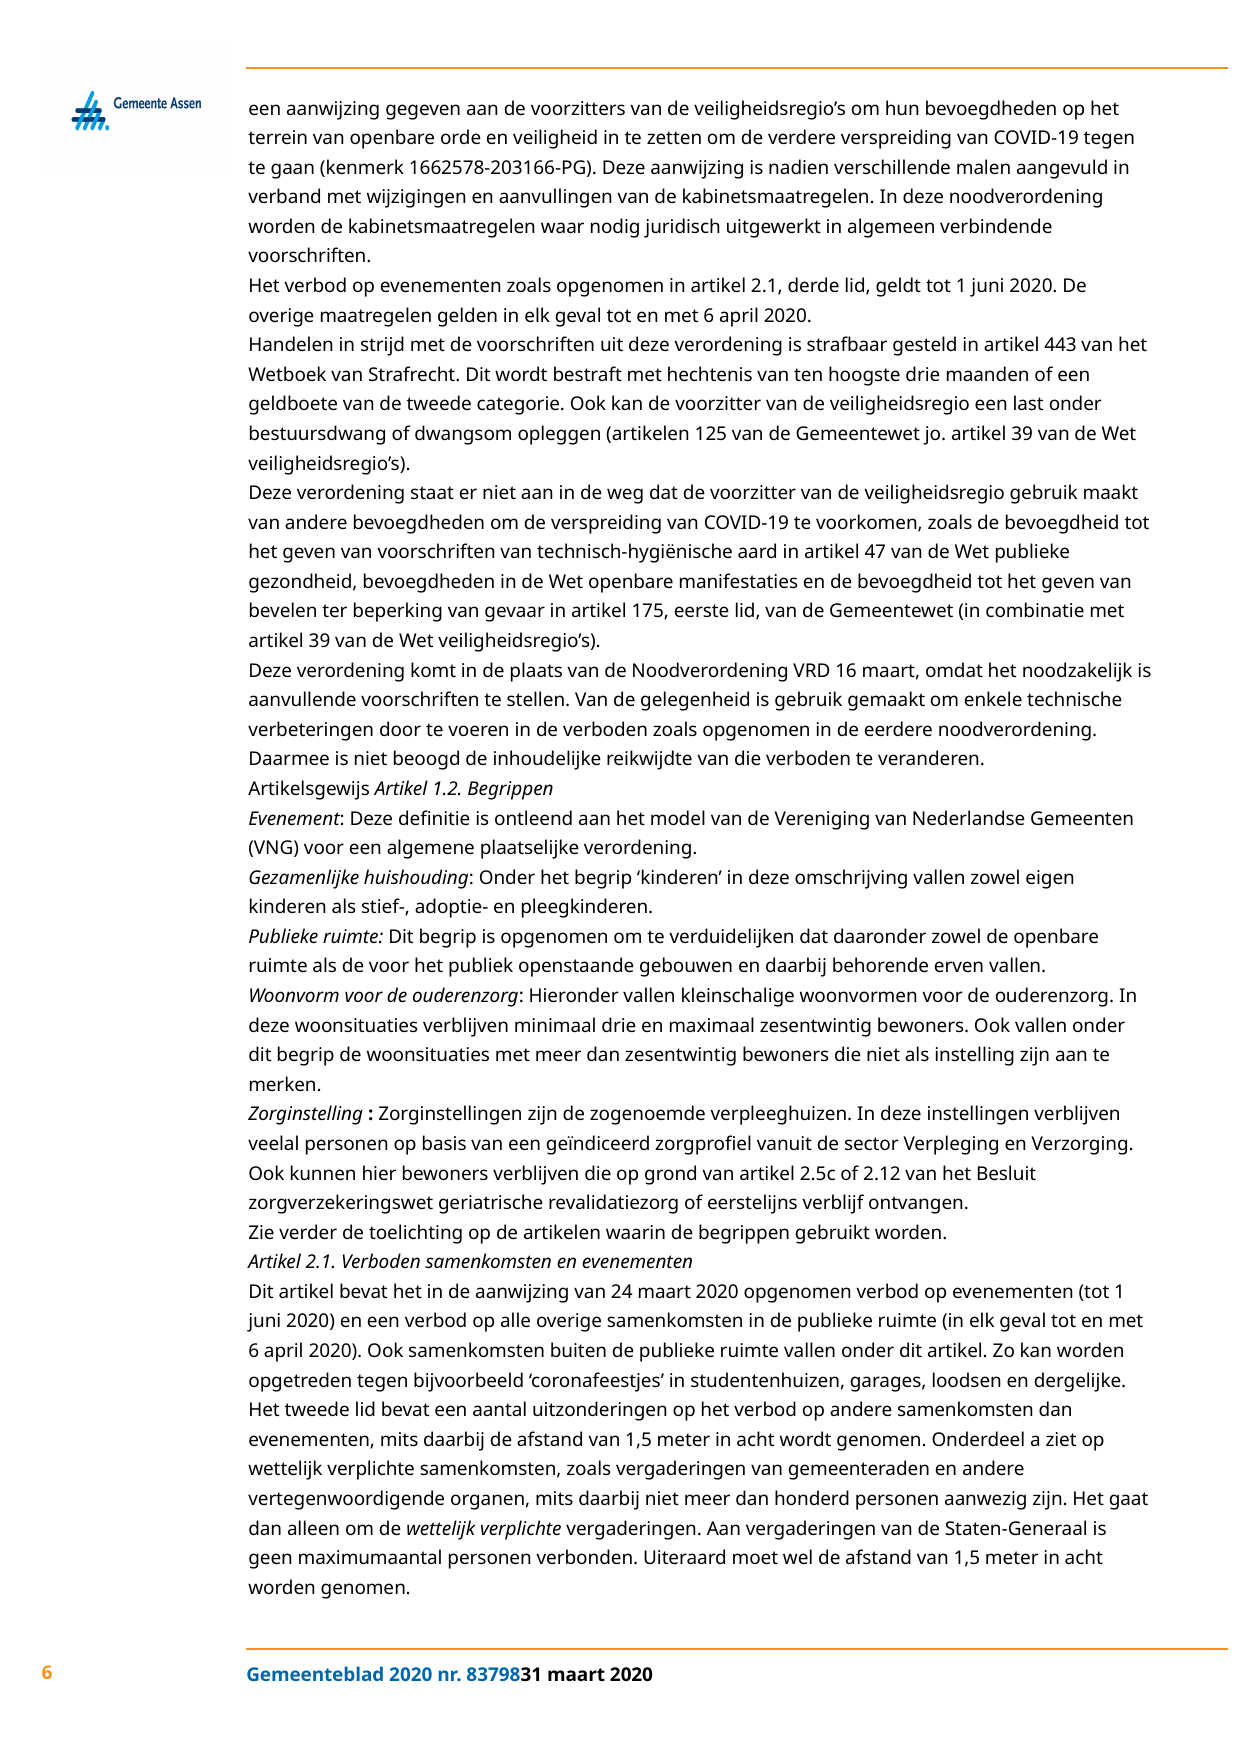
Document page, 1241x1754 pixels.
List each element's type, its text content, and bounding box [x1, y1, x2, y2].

text Handelen in strijd met de voorschriften uit deze verordening is strafbaar gesteld in artikel 443 van het Wetboek van Strafrecht. Dit wordt bestraft met hechtenis van ten hoogste drie maanden of een geldboete van de tweede categorie. Ook kan de voorzitter van de veiligheidsregio een last onder bestuursdwang of dwangsom opleggen (artikelen 125 van de Gemeentewet jo. artikel 39 van de Wet veiligheidsregio’s). [248, 331, 1152, 476]
text Gezamenlijke huishouding: Onder het begrip ‘kinderen’ in deze omschrijving vallen zowel eigen kinderen als stief-, adoptie- en pleegkinderen. [248, 864, 1152, 919]
picture [41, 47, 231, 172]
text Zorginstelling : Zorginstellingen zijn de zogenoemde verpleeghuizen. In deze instellingen verblijven veelal personen op basis van een geïndiceerd zorgprofiel vanuit de sector Verpleging en Verzorging. Ook kunnen hier bewoners verblijven die op grond van artikel 2.5c of 2.12 van het Besluit zorgverzekeringswet geriatrische revalidatiezorg of eerstelijns verblijf ontvangen. [248, 1101, 1152, 1215]
text Zie verder de toelichting op de artikelen waarin de begrippen gebruikt worden. [248, 1219, 1152, 1245]
text Artikel 2.1. Verboden samenkomsten en evenementen [248, 1248, 1152, 1274]
text Deze verordening staat er niet aan in de weg dat de voorzitter van de veiligheidsregio gebruik maakt van andere bevoegdheden om de verspreiding van COVID-19 te voorkomen, zoals de bevoegdheid tot het geven van voorschriften van technisch-hygiënische aard in artikel 47 van de Wet publieke gezondheid, bevoegdheden in de Wet openbare manifestaties en de bevoegdheid tot het geven van bevelen ter beperking van gevaar in artikel 175, eerste lid, van de Gemeentewet (in combinatie met artikel 39 van de Wet veiligheidsregio’s). [248, 479, 1152, 653]
text Deze verordening komt in de plaats van de Noodverordening VRD 16 maart, omdat het noodzakelijk is aanvullende voorschriften te stellen. Van de gelegenheid is gebruik gemaakt om enkele technische verbeteringen door te voeren in de verboden zoals opgenomen in de eerdere noodverordening. Daarmee is niet beoogd de inhoudelijke reikwijdte van die verboden te veranderen. [248, 657, 1152, 771]
text Woonvorm voor de ouderenzorg: Hieronder vallen kleinschalige woonvormen voor de ouderenzorg. In deze woonsituaties verblijven minimaal drie en maximaal zesentwintig bewoners. Ook vallen onder dit begrip de woonsituaties met meer dan zesentwintig bewoners die niet als instelling zijn aan te merken. [248, 982, 1152, 1097]
text Evenement: Deze definitie is ontleend aan het model van de Vereniging van Nederlandse Gemeenten (VNG) voor een algemene plaatselijke verordening. [248, 805, 1152, 860]
text Dit artikel bevat het in de aanwijzing van 24 maart 2020 opgenomen verbod op evenementen (tot 1 juni 2020) en een verbod op alle overige samenkomsten in de publieke ruimte (in elk geval tot en met 6 april 2020). Ook samenkomsten buiten de publieke ruimte vallen onder dit artikel. Zo kan worden opgetreden tegen bijvoorbeeld ‘coronafeestjes’ in studentenhuizen, garages, loodsen en dergelijke. [248, 1278, 1152, 1393]
text een aanwijzing gegeven aan de voorzitters van de veiligheidsregio’s om hun bevoegdheden op het terrein van openbare orde en veiligheid in te zetten om de verdere verspreiding van COVID-19 tegen te gaan (kenmerk 1662578-203166-PG). Deze aanwijzing is nadien verschillende malen aangevuld in verband met wijzigingen en aanvullingen van de kabinetsmaatregelen. In deze noodverordening worden de kabinetsmaatregelen waar nodig juridisch uitgewerkt in algemeen verbindende voorschriften. [248, 95, 1152, 268]
text Het verbod op evenementen zoals opgenomen in artikel 2.1, derde lid, geldt tot 1 juni 2020. De overige maatregelen gelden in elk geval tot en met 6 april 2020. [248, 272, 1152, 328]
text Het tweede lid bevat een aantal uitzonderingen op het verbod op andere samenkomsten dan evenementen, mits daarbij de afstand van 1,5 meter in acht wordt genomen. Onderdeel a ziet op wettelijk verplichte samenkomsten, zoals vergaderingen van gemeenteraden en andere vertegenwoordigende organen, mits daarbij niet meer dan honderd personen aanwezig zijn. Het gaat dan alleen om de wettelijk verplichte vergaderingen. Aan vergaderingen van de Staten-Generaal is geen maximumaantal personen verbonden. Uiteraard moet wel de afstand van 1,5 meter in acht worden genomen. [248, 1396, 1152, 1600]
text Publieke ruimte: Dit begrip is opgenomen om te verduidelijken dat daaronder zowel de openbare ruimte als de voor het publiek openstaande gebouwen en daarbij behorende erven vallen. [248, 923, 1152, 978]
text Artikelsgewijs Artikel 1.2. Begrippen [248, 775, 1152, 801]
